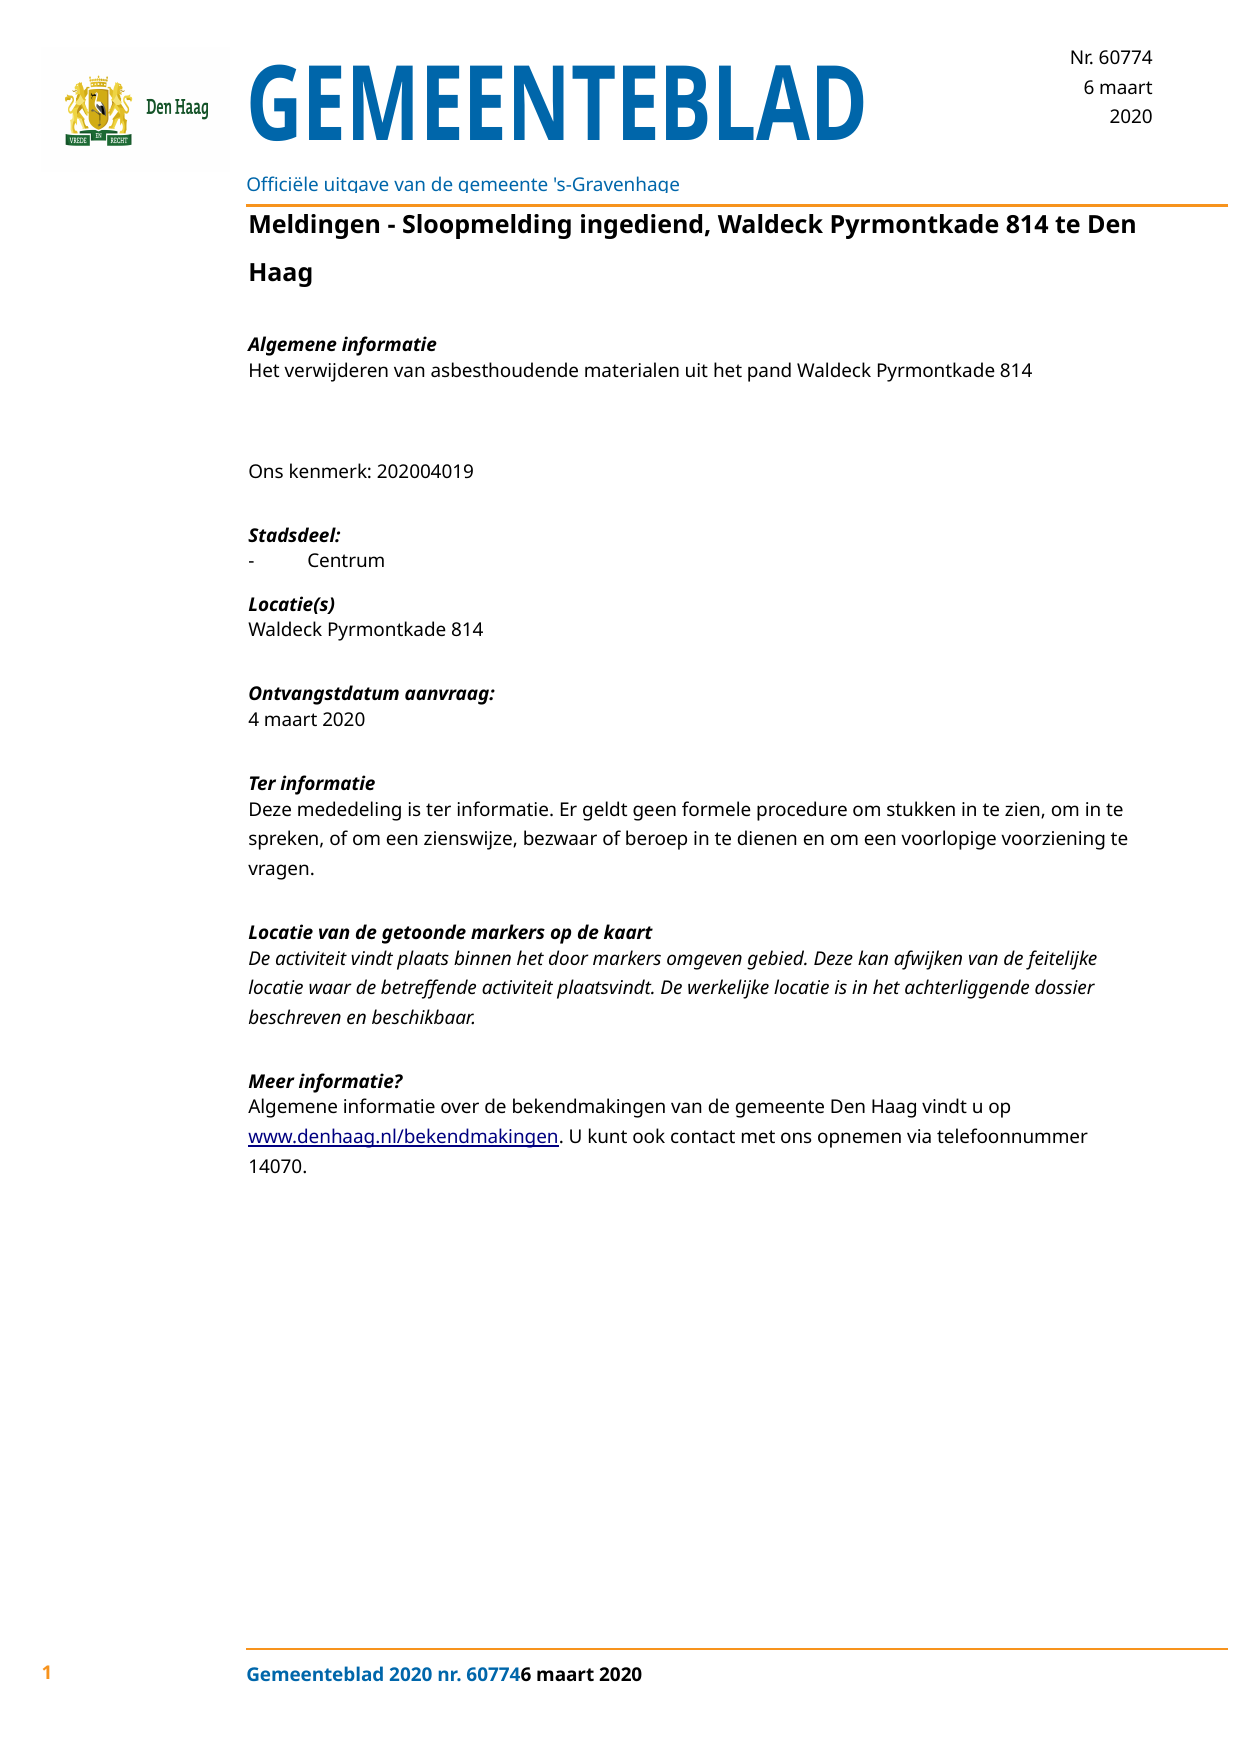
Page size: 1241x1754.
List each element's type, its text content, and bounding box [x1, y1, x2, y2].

text Ons kenmerk: 202004019 [248, 458, 1152, 484]
text Stadsdeel: [248, 522, 1152, 548]
picture [41, 47, 231, 172]
text De activiteit vindt plaats binnen het door markers omgeven gebied. Deze kan afwijken van de feitelijke locatie waar de betreffende activiteit plaatsvindt. De werkelijke locatie is in het achterliggende dossier beschreven en beschikbaar. [248, 945, 1152, 1030]
text Locatie van de getoonde markers op de kaart [248, 919, 1152, 945]
text 4 maart 2020 [248, 706, 1152, 732]
list Centrum [248, 548, 1152, 573]
text Meldingen - Sloopmelding ingediend, Waldeck Pyrmontkade 814 te Den Haag [248, 207, 1152, 288]
text Meer informatie? [248, 1068, 1152, 1094]
text Algemene informatie [248, 331, 1152, 357]
text Algemene informatie over de bekendmakingen van de gemeente Den Haag vindt u op www.denhaag.nl/bekendmakingen. U kunt ook contact met ons opnemen via telefoonnummer 14070. [248, 1094, 1152, 1178]
text Ontvangstdatum aanvraag: [248, 681, 1152, 706]
text Het verwijderen van asbesthoudende materialen uit het pand Waldeck Pyrmontkade 814 [248, 357, 1152, 383]
text Waldeck Pyrmontkade 814 [248, 617, 1152, 642]
text Locatie(s) [248, 591, 1152, 617]
text Ter informatie [248, 770, 1152, 796]
text Deze mededeling is ter informatie. Er geldt geen formele procedure om stukken in te zien, om in te spreken, of om een zienswijze, bezwaar of beroep in te dienen en om een voorlopige voorziening te vragen. [248, 796, 1152, 881]
